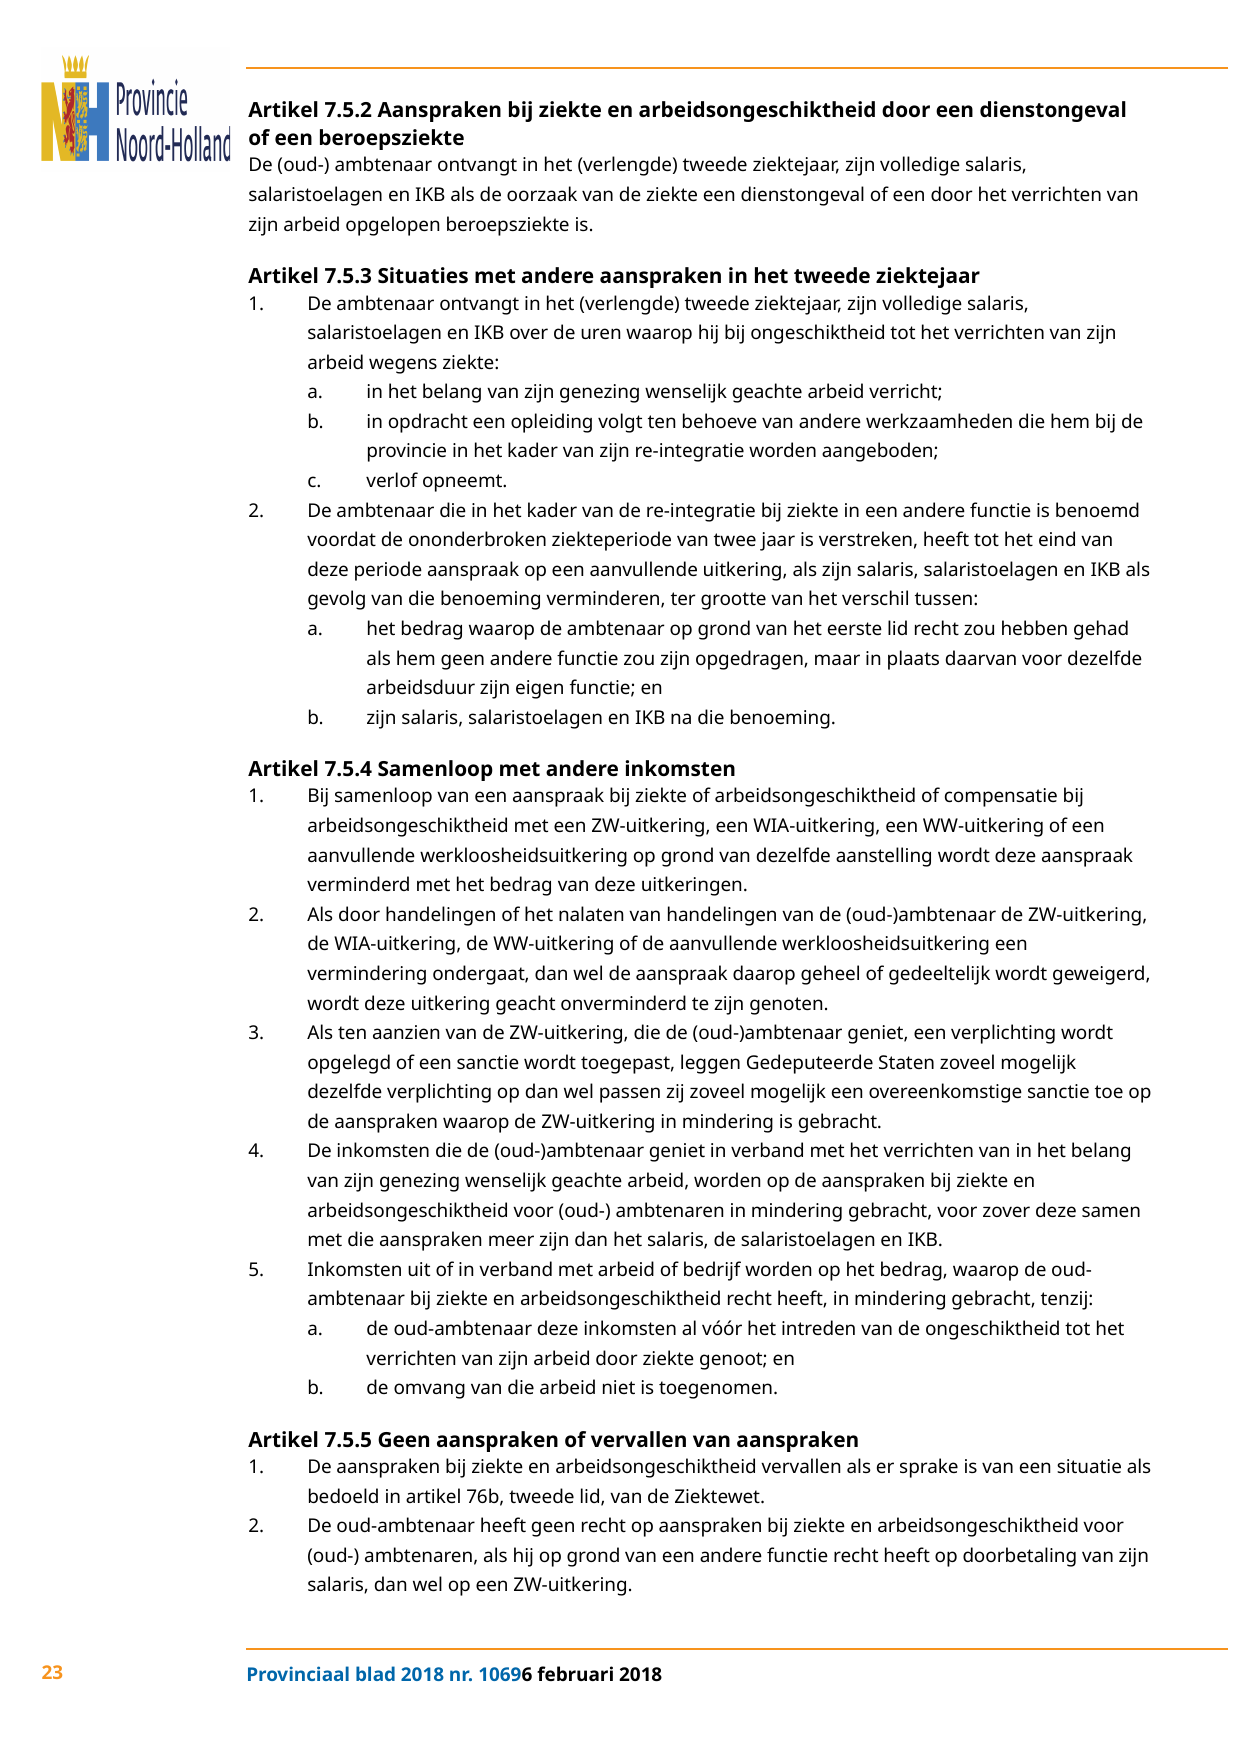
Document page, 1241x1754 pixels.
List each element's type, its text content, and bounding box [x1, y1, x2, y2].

list Inkomsten uit of in verband met arbeid of bedrijf worden op het bedrag, waarop de oud-ambtenaar bij ziekte en arbeidsongeschiktheid recht heeft, in mindering gebracht, tenzij: [248, 1256, 1152, 1311]
list de oud-ambtenaar deze inkomsten al vóór het intreden van de ongeschiktheid tot het verrichten van zijn arbeid door ziekte genoot; en [307, 1315, 1152, 1371]
list Als ten aanzien van de ZW-uitkering, die de (oud-)ambtenaar geniet, een verplichting wordt opgelegd of een sanctie wordt toegepast, leggen Gedeputeerde Staten zoveel mogelijk dezelfde verplichting op dan wel passen zij zoveel mogelijk een overeenkomstige sanctie toe op de aanspraken waarop de ZW-uitkering in mindering is gebracht. [248, 1019, 1152, 1134]
list De aanspraken bij ziekte en arbeidsongeschiktheid vervallen als er sprake is van een situatie als bedoeld in artikel 76b, tweede lid, van de Ziektewet. [248, 1453, 1152, 1508]
list Als door handelingen of het nalaten van handelingen van de (oud-)ambtenaar de ZW-uitkering, de WIA-uitkering, de WW-uitkering of de aanvullende werkloosheidsuitkering een vermindering ondergaat, dan wel de aanspraak daarop geheel of gedeeltelijk wordt geweigerd, wordt deze uitkering geacht onverminderd te zijn genoten. [248, 901, 1152, 1016]
list in opdracht een opleiding volgt ten behoeve van andere werkzaamheden die hem bij de provincie in het kader van zijn re-integratie worden aangeboden; [307, 408, 1152, 463]
list De ambtenaar die in het kader van de re-integratie bij ziekte in een andere functie is benoemd voordat de ononderbroken ziekteperiode van twee jaar is verstreken, heeft tot het eind van deze periode aanspraak op een aanvullende uitkering, als zijn salaris, salaristoelagen en IKB als gevolg van die benoeming verminderen, ter grootte van het verschil tussen: [248, 497, 1152, 611]
list De inkomsten die de (oud-)ambtenaar geniet in verband met het verrichten van in het belang van zijn genezing wenselijk geachte arbeid, worden op de aanspraken bij ziekte en arbeidsongeschiktheid voor (oud-) ambtenaren in mindering gebracht, voor zover deze samen met die aanspraken meer zijn dan het salaris, de salaristoelagen en IKB. [248, 1138, 1152, 1252]
text Artikel 7.5.5 Geen aanspraken of vervallen van aanspraken [248, 1425, 1152, 1453]
list verlof opneemt. [307, 467, 1152, 493]
list De oud-ambtenaar heeft geen recht op aanspraken bij ziekte en arbeidsongeschiktheid voor (oud-) ambtenaren, als hij op grond van een andere functie recht heeft op doorbetaling van zijn salaris, dan wel op een ZW-uitkering. [248, 1512, 1152, 1597]
list het bedrag waarop de ambtenaar op grond van het eerste lid recht zou hebben gehad als hem geen andere functie zou zijn opgedragen, maar in plaats daarvan voor dezelfde arbeidsduur zijn eigen functie; en [307, 615, 1152, 700]
text Artikel 7.5.3 Situaties met andere aanspraken in het tweede ziektejaar [248, 261, 1152, 290]
list in het belang van zijn genezing wenselijk geachte arbeid verricht; [307, 378, 1152, 404]
list Bij samenloop van een aanspraak bij ziekte of arbeidsongeschiktheid of compensatie bij arbeidsongeschiktheid met een ZW-uitkering, een WIA-uitkering, een WW-uitkering of een aanvullende werkloosheidsuitkering op grond van dezelfde aanstelling wordt deze aanspraak verminderd met het bedrag van deze uitkeringen. [248, 783, 1152, 897]
text De (oud-) ambtenaar ontvangt in het (verlengde) tweede ziektejaar, zijn volledige salaris, salaristoelagen en IKB als de oorzaak van de ziekte een dienstongeval of een door het verrichten van zijn arbeid opgelopen beroepsziekte is. [248, 152, 1152, 237]
text Artikel 7.5.4 Samenloop met andere inkomsten [248, 754, 1152, 783]
text Artikel 7.5.2 Aanspraken bij ziekte en arbeidsongeschiktheid door een dienstongeval of een beroepsziekte [248, 95, 1152, 152]
picture [41, 47, 231, 172]
list De ambtenaar ontvangt in het (verlengde) tweede ziektejaar, zijn volledige salaris, salaristoelagen en IKB over de uren waarop hij bij ongeschiktheid tot het verrichten van zijn arbeid wegens ziekte: [248, 290, 1152, 374]
list de omvang van die arbeid niet is toegenomen. [307, 1374, 1152, 1400]
list zijn salaris, salaristoelagen en IKB na die benoeming. [307, 704, 1152, 729]
